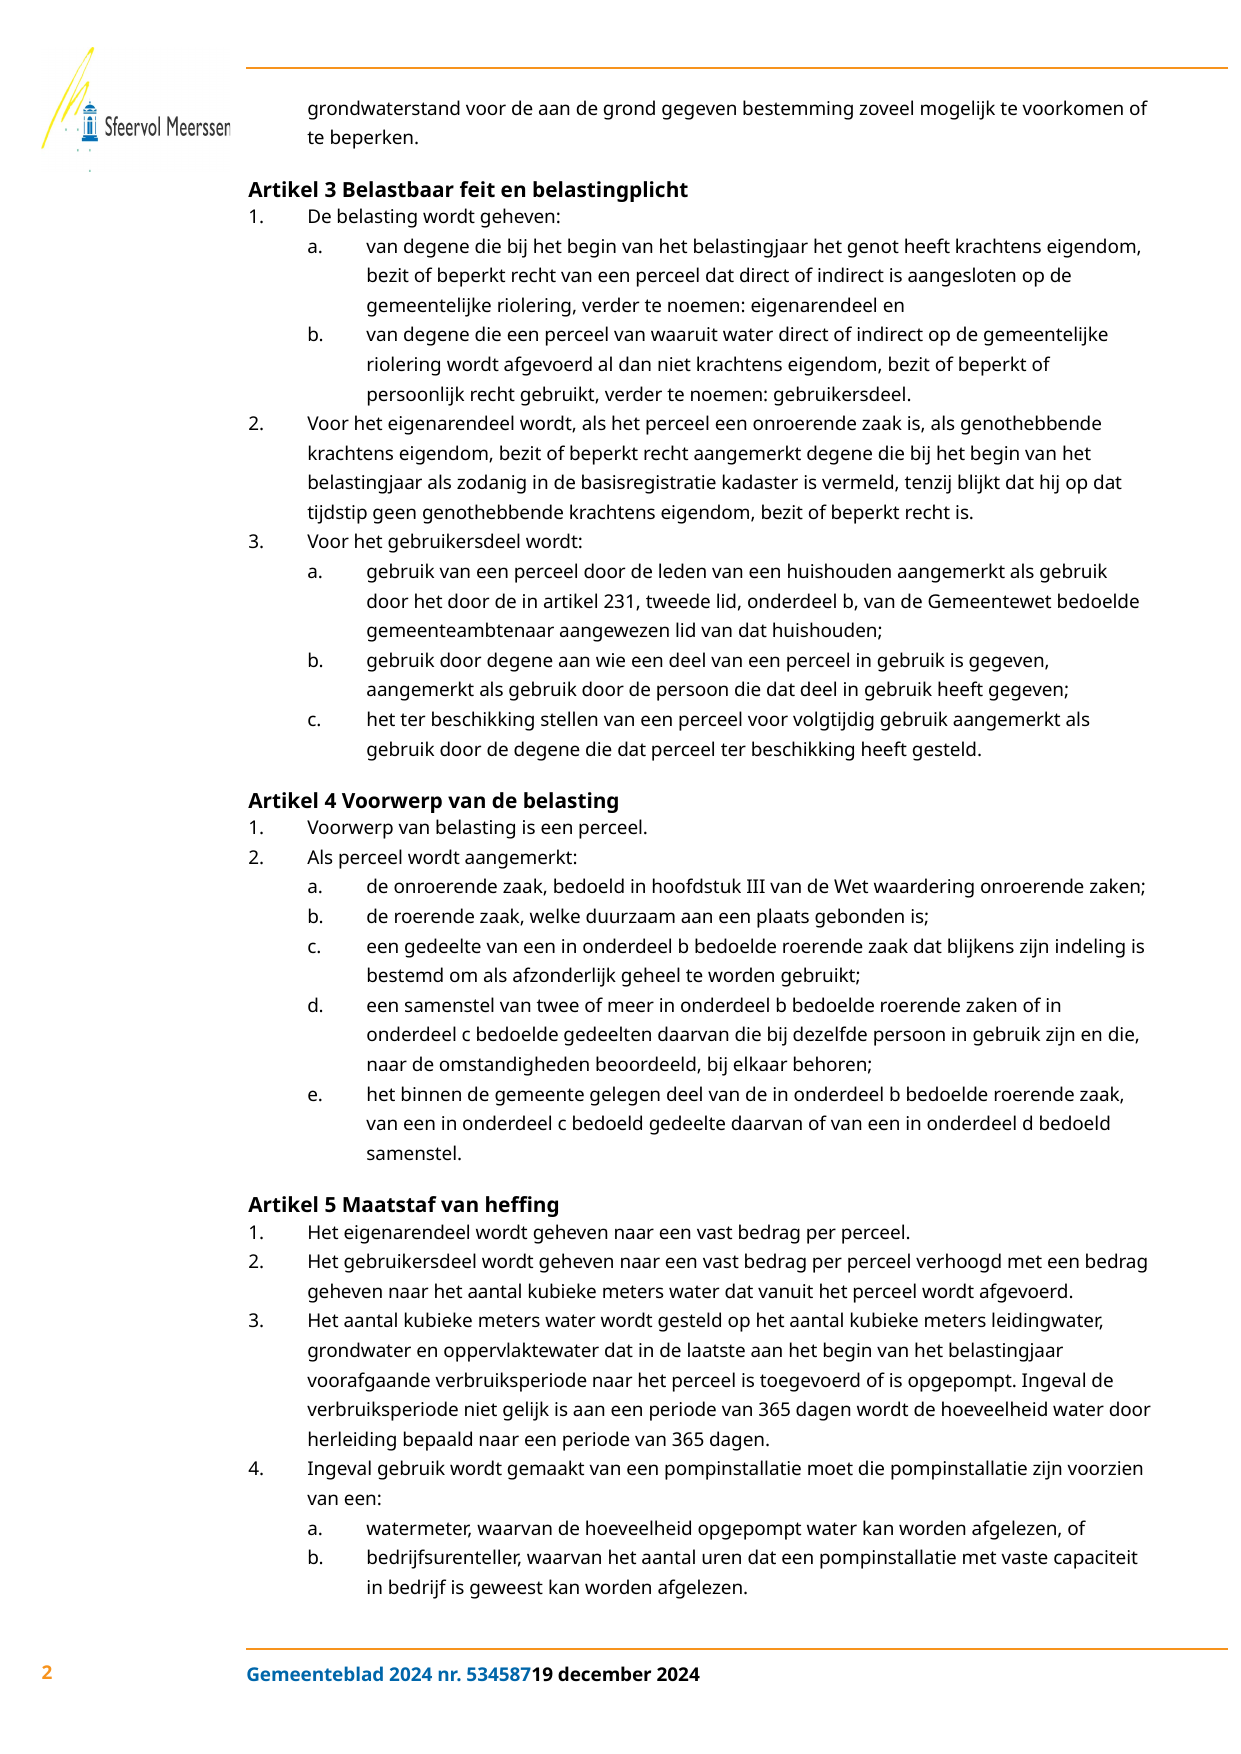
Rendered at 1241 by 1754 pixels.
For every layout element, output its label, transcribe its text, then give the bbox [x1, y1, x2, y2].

picture [41, 47, 231, 172]
list de roerende zaak, welke duurzaam aan een plaats gebonden is; [307, 903, 1152, 929]
list Voor het gebruikersdeel wordt: [248, 529, 1152, 554]
text Artikel 3 Belastbaar feit en belastingplicht [248, 175, 1152, 203]
list Voor het eigenarendeel wordt, als het perceel een onroerende zaak is, als genothebbende krachtens eigendom, bezit of beperkt recht aangemerkt degene die bij het begin van het belastingjaar als zodanig in de basisregistratie kadaster is vermeld, tenzij blijkt dat hij op dat tijdstip geen genothebbende krachtens eigendom, bezit of beperkt recht is. [248, 410, 1152, 525]
list Het eigenarendeel wordt geheven naar een vast bedrag per perceel. [248, 1219, 1152, 1244]
list watermeter, waarvan de hoeveelheid opgepompt water kan worden afgelezen, of [307, 1515, 1152, 1540]
list van degene die bij het begin van het belastingjaar het genot heeft krachtens eigendom, bezit of beperkt recht van een perceel dat direct of indirect is aangesloten op de gemeentelijke riolering, verder te noemen: eigenarendeel en [307, 233, 1152, 318]
list bedrijfsurenteller, waarvan het aantal uren dat een pompinstallatie met vaste capaciteit in bedrijf is geweest kan worden afgelezen. [307, 1544, 1152, 1599]
list van degene die een perceel van waaruit water direct of indirect op de gemeentelijke riolering wordt afgevoerd al dan niet krachtens eigendom, bezit of beperkt of persoonlijk recht gebruikt, verder te noemen: gebruikersdeel. [307, 322, 1152, 406]
list Voorwerp van belasting is een perceel. [248, 814, 1152, 840]
list het binnen de gemeente gelegen deel van de in onderdeel b bedoelde roerende zaak, van een in onderdeel c bedoeld gedeelte daarvan of van een in onderdeel d bedoeld samenstel. [307, 1081, 1152, 1166]
list Het aantal kubieke meters water wordt gesteld op het aantal kubieke meters leidingwater, grondwater en oppervlaktewater dat in de laatste aan het begin van het belastingjaar voorafgaande verbruiksperiode naar het perceel is toegevoerd of is opgepompt. Ingeval de verbruiksperiode niet gelijk is aan een periode van 365 dagen wordt de hoeveelheid water door herleiding bepaald naar een periode van 365 dagen. [248, 1308, 1152, 1452]
list Als perceel wordt aangemerkt: [248, 844, 1152, 870]
list het ter beschikking stellen van een perceel voor volgtijdig gebruik aangemerkt als gebruik door de degene die dat perceel ter beschikking heeft gesteld. [307, 706, 1152, 761]
list grondwaterstand voor de aan de grond gegeven bestemming zoveel mogelijk te voorkomen of te beperken. [248, 95, 1152, 150]
list de onroerende zaak, bedoeld in hoofdstuk III van de Wet waardering onroerende zaken; [307, 874, 1152, 899]
list gebruik door degene aan wie een deel van een perceel in gebruik is gegeven, aangemerkt als gebruik door de persoon die dat deel in gebruik heeft gegeven; [307, 647, 1152, 702]
list Het gebruikersdeel wordt geheven naar een vast bedrag per perceel verhoogd met een bedrag geheven naar het aantal kubieke meters water dat vanuit het perceel wordt afgevoerd. [248, 1248, 1152, 1304]
list een samenstel van twee of meer in onderdeel b bedoelde roerende zaken of in onderdeel c bedoelde gedeelten daarvan die bij dezelfde persoon in gebruik zijn en die, naar de omstandigheden beoordeeld, bij elkaar behoren; [307, 992, 1152, 1077]
list gebruik van een perceel door de leden van een huishouden aangemerkt als gebruik door het door de in artikel 231, tweede lid, onderdeel b, van de Gemeentewet bedoelde gemeenteambtenaar aangewezen lid van dat huishouden; [307, 558, 1152, 643]
text Artikel 4 Voorwerp van de belasting [248, 786, 1152, 814]
text Artikel 5 Maatstaf van heffing [248, 1190, 1152, 1219]
list een gedeelte van een in onderdeel b bedoelde roerende zaak dat blijkens zijn indeling is bestemd om als afzonderlijk geheel te worden gebruikt; [307, 933, 1152, 988]
list De belasting wordt geheven: [248, 203, 1152, 229]
list Ingeval gebruik wordt gemaakt van een pompinstallatie moet die pompinstallatie zijn voorzien van een: [248, 1456, 1152, 1511]
